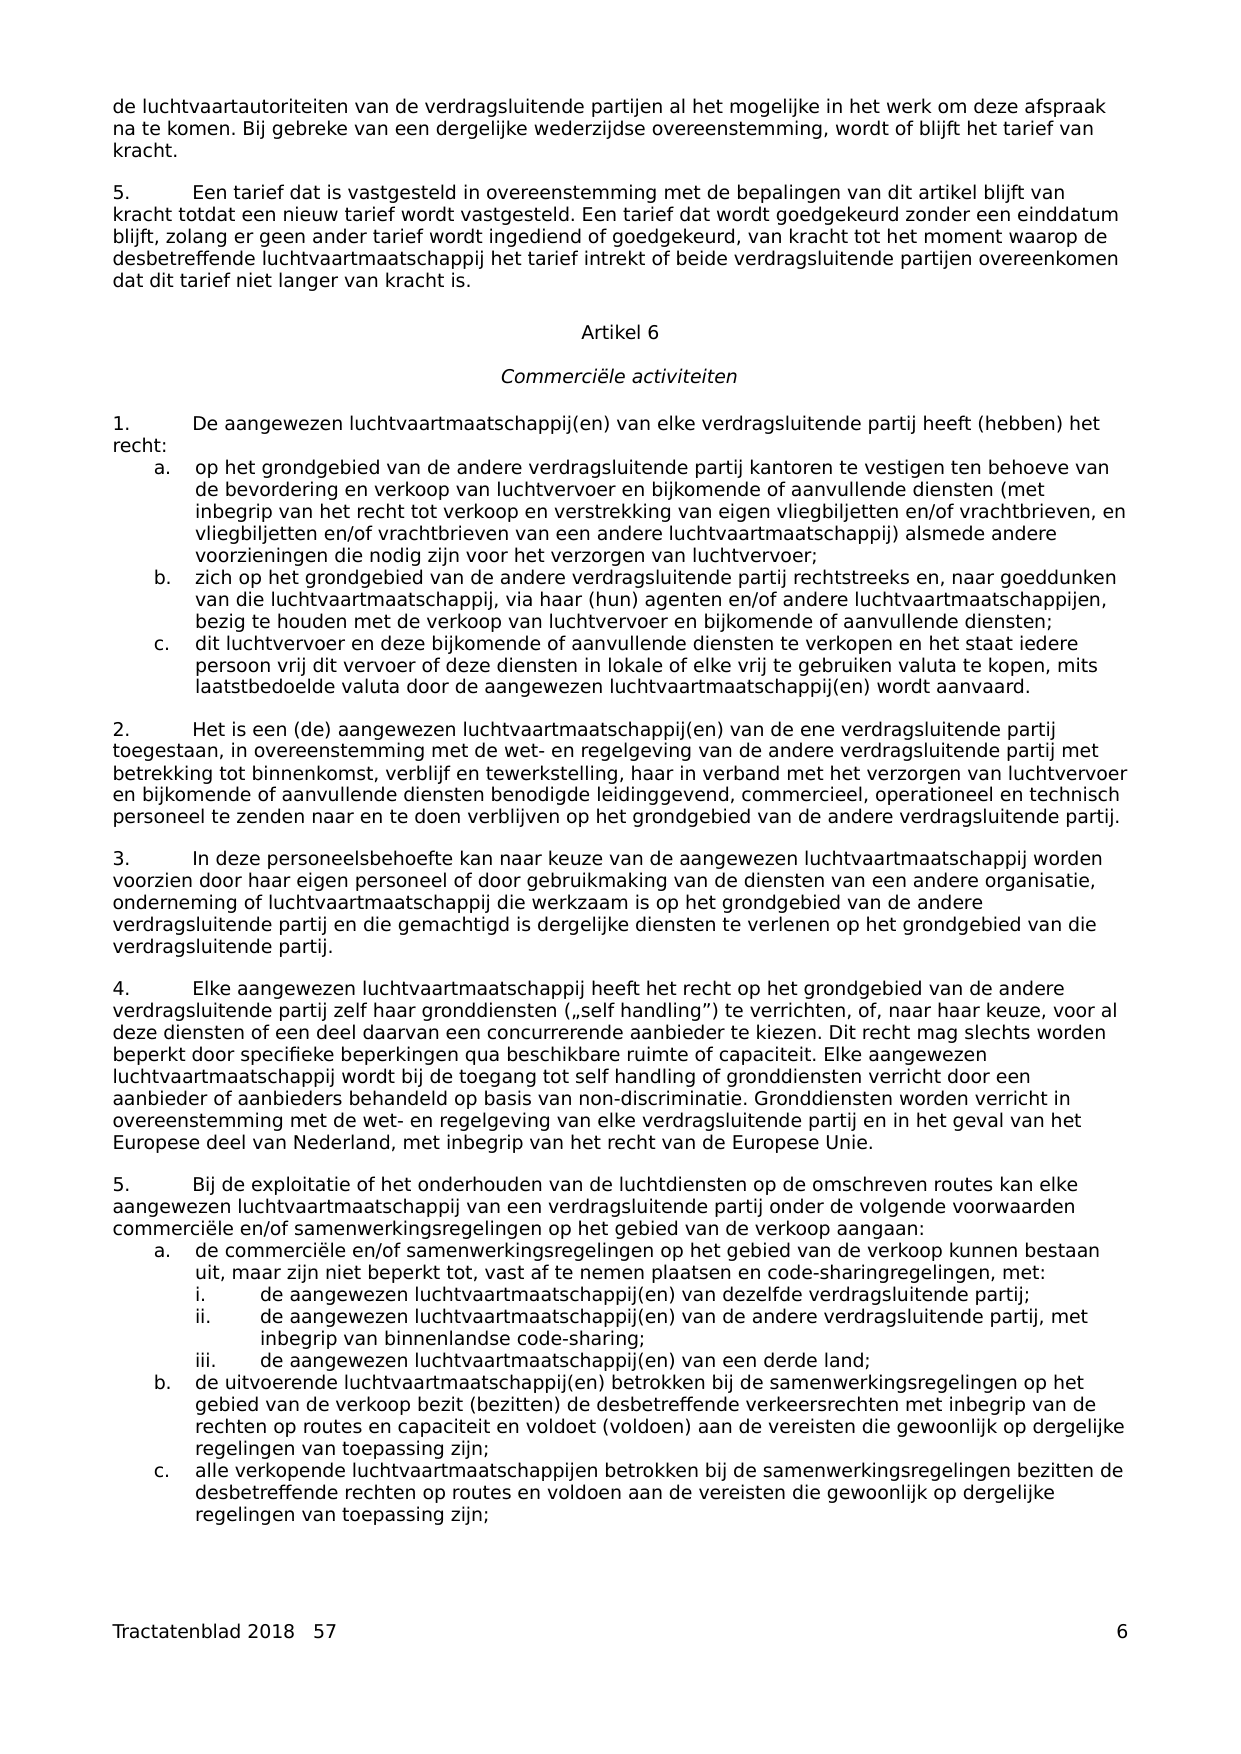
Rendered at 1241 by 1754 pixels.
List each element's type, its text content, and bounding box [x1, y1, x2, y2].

text 1. De aangewezen luchtvaartmaatschappij(en) van elke verdragsluitende partij heeft (hebben) het recht: [112, 413, 1128, 457]
text b. zich op het grondgebied van de andere verdragsluitende partij rechtstreeks en, naar goeddunken van die luchtvaartmaatschappij, via haar (hun) agenten en/of andere luchtvaartmaatschappijen, bezig te houden met de verkoop van luchtvervoer en bijkomende of aanvullende diensten; [153, 567, 1128, 632]
text 3. In deze personeelsbehoefte kan naar keuze van de aangewezen luchtvaartmaatschappij worden voorzien door haar eigen personeel of door gebruikmaking van de diensten van een andere organisatie, onderneming of luchtvaartmaatschappij die werkzaam is op het grondgebied van de andere verdragsluitende partij en die gemachtigd is dergelijke diensten te verlenen op het grondgebied van die verdragsluitende partij. [112, 848, 1128, 958]
text iii. de aangewezen luchtvaartmaatschappij(en) van een derde land; [195, 1350, 1128, 1372]
text 5. Een tarief dat is vastgesteld in overeenstemming met de bepalingen van dit artikel blijft van kracht totdat een nieuw tarief wordt vastgesteld. Een tarief dat wordt goedgekeurd zonder een einddatum blijft, zolang er geen ander tarief wordt ingediend of goedgekeurd, van kracht tot het moment waarop de desbetreffende luchtvaartmaatschappij het tarief intrekt of beide verdragsluitende partijen overeenkomen dat dit tarief niet langer van kracht is. [112, 182, 1128, 292]
text 2. Het is een (de) aangewezen luchtvaartmaatschappij(en) van de ene verdragsluitende partij toegestaan, in overeenstemming met de wet- en regelgeving van de andere verdragsluitende partij met betrekking tot binnenkomst, verblijf en tewerkstelling, haar in verband met het verzorgen van luchtvervoer en bijkomende of aanvullende diensten benodigde leidinggevend, commercieel, operationeel en technisch personeel te zenden naar en te doen verblijven op het grondgebied van de andere verdragsluitende partij. [112, 718, 1128, 828]
text a. op het grondgebied van de andere verdragsluitende partij kantoren te vestigen ten behoeve van de bevordering en verkoop van luchtvervoer en bijkomende of aanvullende diensten (met inbegrip van het recht tot verkoop en verstrekking van eigen vliegbiljetten en/of vrachtbrieven, en vliegbiljetten en/of vrachtbrieven van een andere luchtvaartmaatschappij) alsmede andere voorzieningen die nodig zijn voor het verzorgen van luchtvervoer; [153, 457, 1128, 567]
text i. de aangewezen luchtvaartmaatschappij(en) van dezelfde verdragsluitende partij; [195, 1284, 1128, 1306]
text a. de commerciële en/of samenwerkingsregelingen op het gebied van de verkoop kunnen bestaan uit, maar zijn niet beperkt tot, vast af te nemen plaatsen en code-sharingregelingen, met: [153, 1240, 1128, 1284]
subtitle Artikel 6 Commerciële activiteiten [112, 322, 1128, 388]
text ii. de aangewezen luchtvaartmaatschappij(en) van de andere verdragsluitende partij, met inbegrip van binnenlandse code-sharing; [195, 1306, 1128, 1350]
text 5. Bij de exploitatie of het onderhouden van de luchtdiensten op de omschreven routes kan elke aangewezen luchtvaartmaatschappij van een verdragsluitende partij onder de volgende voorwaarden commerciële en/of samenwerkingsregelingen op het gebied van de verkoop aangaan: [112, 1174, 1128, 1240]
text c. alle verkopende luchtvaartmaatschappijen betrokken bij de samenwerkingsregelingen bezitten de desbetreffende rechten op routes en voldoen aan de vereisten die gewoonlijk op dergelijke regelingen van toepassing zijn; [153, 1460, 1128, 1526]
text 4. Elke aangewezen luchtvaartmaatschappij heeft het recht op het grondgebied van de andere verdragsluitende partij zelf haar gronddiensten („self handling”) te verrichten, of, naar haar keuze, voor al deze diensten of een deel daarvan een concurrerende aanbieder te kiezen. Dit recht mag slechts worden beperkt door specifieke beperkingen qua beschikbare ruimte of capaciteit. Elke aangewezen luchtvaartmaatschappij wordt bij de toegang tot self handling of gronddiensten verricht door een aanbieder of aanbieders behandeld op basis van non-discriminatie. Gronddiensten worden verricht in overeenstemming met de wet- en regelgeving van elke verdragsluitende partij en in het geval van het Europese deel van Nederland, met inbegrip van het recht van de Europese Unie. [112, 978, 1128, 1154]
text c. dit luchtvervoer en deze bijkomende of aanvullende diensten te verkopen en het staat iedere persoon vrij dit vervoer of deze diensten in lokale of elke vrij te gebruiken valuta te kopen, mits laatstbedoelde valuta door de aangewezen luchtvaartmaatschappij(en) wordt aanvaard. [153, 632, 1128, 698]
text de luchtvaartautoriteiten van de verdragsluitende partijen al het mogelijke in het werk om deze afspraak na te komen. Bij gebreke van een dergelijke wederzijdse overeenstemming, wordt of blijft het tarief van kracht. [112, 96, 1128, 162]
text b. de uitvoerende luchtvaartmaatschappij(en) betrokken bij de samenwerkingsregelingen op het gebied van de verkoop bezit (bezitten) de desbetreffende verkeersrechten met inbegrip van de rechten op routes en capaciteit en voldoet (voldoen) aan de vereisten die gewoonlijk op dergelijke regelingen van toepassing zijn; [153, 1372, 1128, 1460]
